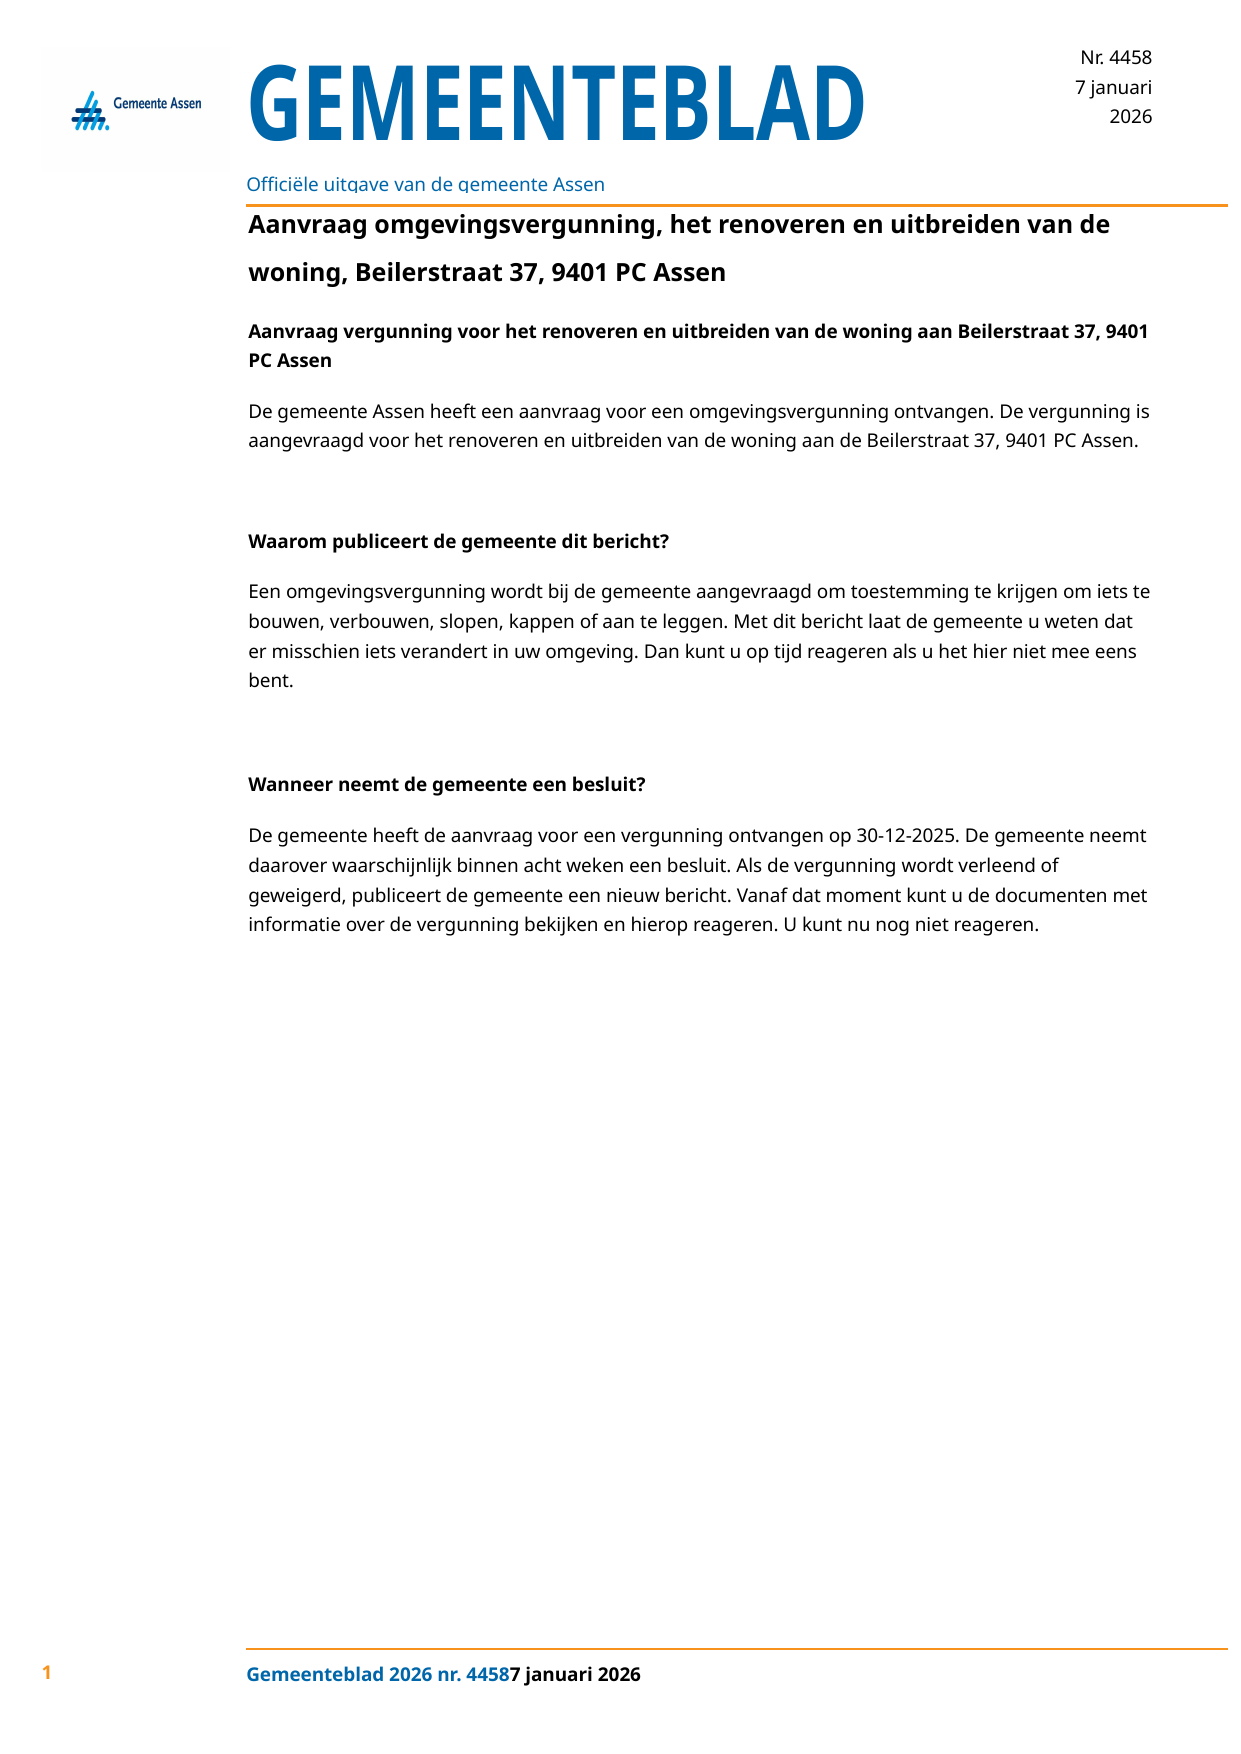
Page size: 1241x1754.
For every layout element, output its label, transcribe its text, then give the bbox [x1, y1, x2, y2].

text ﻿Wanneer neemt de gemeente een besluit? [248, 768, 1152, 797]
text Aanvraag omgevingsvergunning, het renoveren en uitbreiden van de woning, Beilerstraat 37, 9401 PC Assen [248, 207, 1152, 288]
text Een omgevingsvergunning wordt bij de gemeente aangevraagd om toestemming te krijgen om iets te bouwen, verbouwen, slopen, kappen of aan te leggen. Met dit bericht laat de gemeente u weten dat er misschien iets verandert in uw omgeving. Dan kunt u op tijd reageren als u het hier niet mee eens bent. [248, 579, 1152, 693]
picture [41, 47, 231, 172]
text De gemeente Assen heeft een aanvraag voor een omgevingsvergunning ontvangen. De vergunning is aangevraagd voor het renoveren en uitbreiden van de woning aan de Beilerstraat 37, 9401 PC Assen. [248, 398, 1152, 453]
text Waarom publiceert de gemeente dit bericht? [248, 528, 1152, 554]
text De gemeente heeft de aanvraag voor een vergunning ontvangen op 30-12-2025. De gemeente neemt daarover waarschijnlijk binnen acht weken een besluit. Als de vergunning wordt verleend of geweigerd, publiceert de gemeente een nieuw bericht. Vanaf dat moment kunt u de documenten met informatie over de vergunning bekijken en hierop reageren. U kunt nu nog niet reageren. [248, 823, 1152, 937]
text Aanvraag vergunning voor het renoveren en uitbreiden van de woning aan Beilerstraat 37, 9401 PC Assen [248, 318, 1152, 373]
